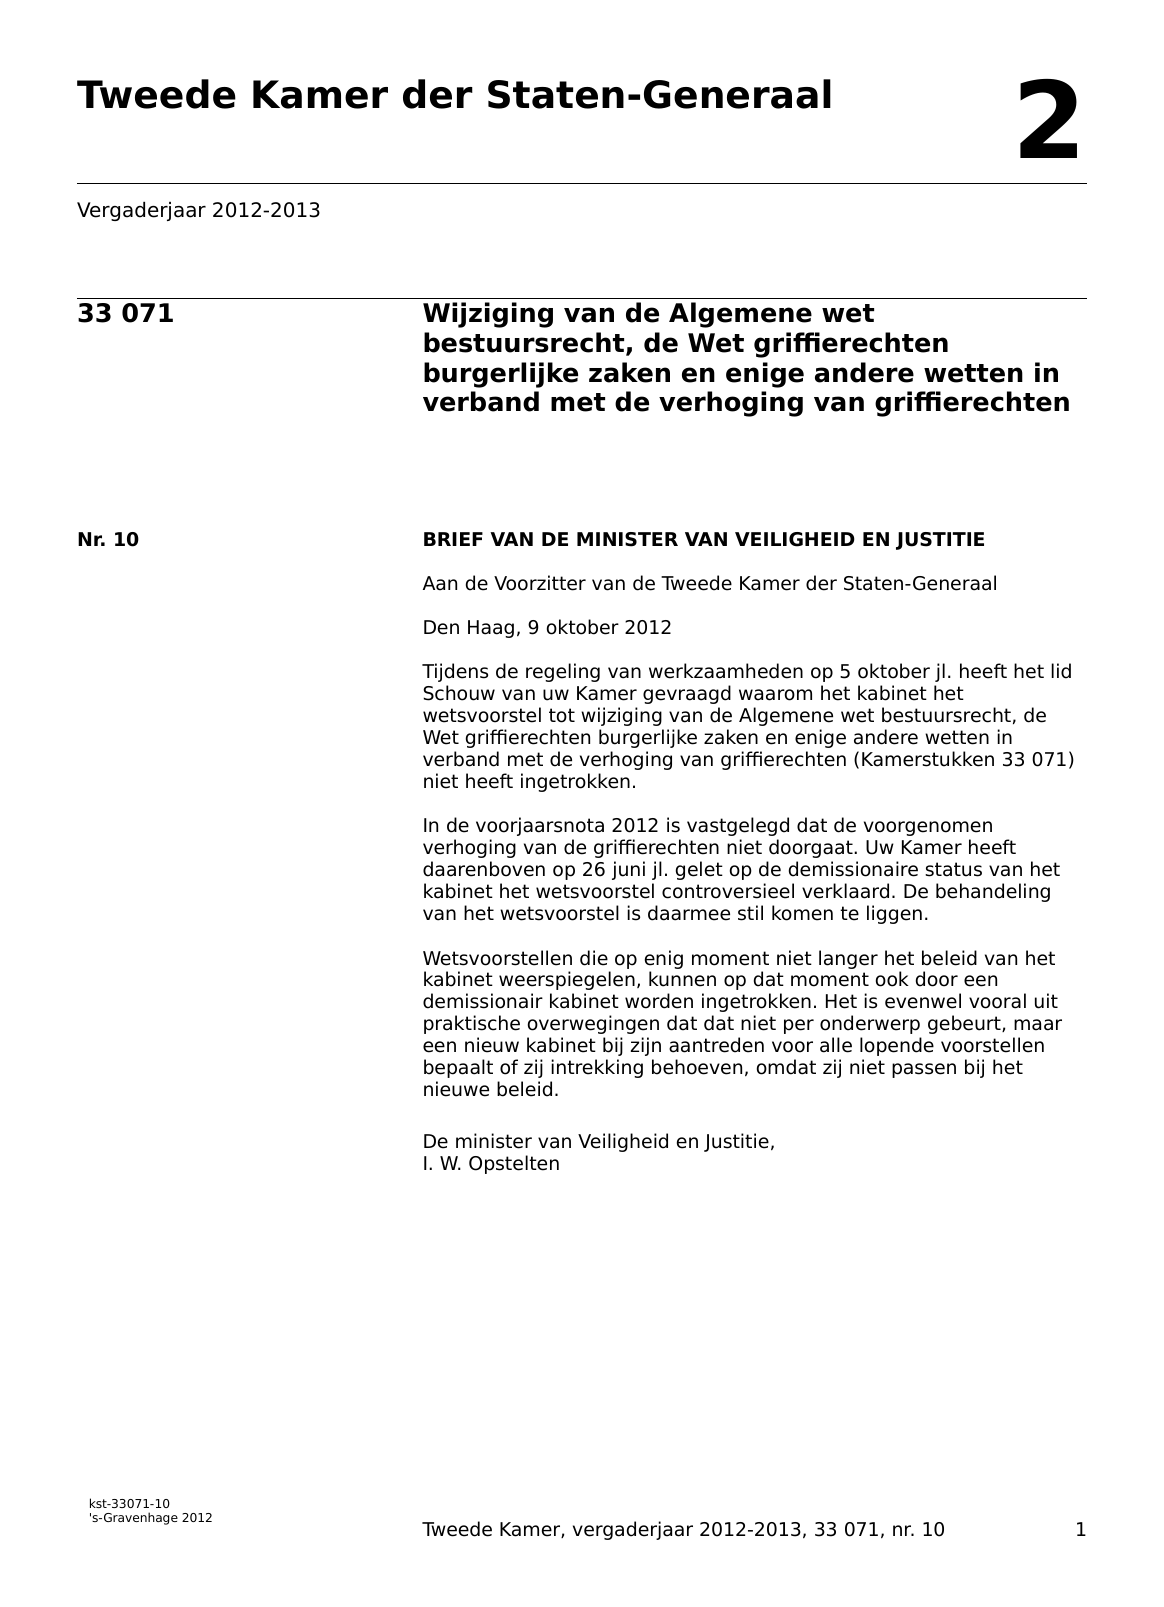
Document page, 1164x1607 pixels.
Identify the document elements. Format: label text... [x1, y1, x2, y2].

subtitle 33 071 Wijziging van de Algemene wet bestuursrecht, de Wet griffierechten burgerlijke zaken en enige andere wetten in verband met de verhoging van griffierechten [77, 299, 1087, 418]
table_cell Vergaderjaar 2012-2013 [77, 184, 1087, 298]
subtitle Nr. 10 BRIEF VAN DE MINISTER VAN VEILIGHEID EN JUSTITIE [77, 529, 1087, 551]
text kst-33071-10 [88, 1497, 323, 1511]
text De minister van Veiligheid en Justitie, I. W. Opstelten [422, 1131, 1087, 1175]
text Den Haag, 9 oktober 2012 [422, 617, 1087, 639]
text Tijdens de regeling van werkzaamheden op 5 oktober jl. heeft het lid Schouw van uw Kamer gevraagd waarom het kabinet het wetsvoorstel tot wijziging van de Algemene wet bestuursrecht, de Wet griffierechten burgerlijke zaken en enige andere wetten in verband met de verhoging van griffierechten (Kamerstukken 33 071) niet heeft ingetrokken. [422, 661, 1087, 793]
text In de voorjaarsnota 2012 is vastgelegd dat de voorgenomen verhoging van de griffierechten niet doorgaat. Uw Kamer heeft daarenboven op 26 juni jl. gelet op de demissionaire status van het kabinet het wetsvoorstel controversieel verklaard. De behandeling van het wetsvoorstel is daarmee stil komen te liggen. [422, 815, 1087, 925]
text 's-Gravenhage 2012 [88, 1511, 323, 1525]
table_header 2 [886, 59, 1087, 183]
text Aan de Voorzitter van de Tweede Kamer der Staten-Generaal [422, 573, 1087, 595]
table_header Tweede Kamer der Staten-Generaal [77, 59, 886, 183]
text Wetsvoorstellen die op enig moment niet langer het beleid van het kabinet weerspiegelen, kunnen op dat moment ook door een demissionair kabinet worden ingetrokken. Het is evenwel vooral uit praktische overwegingen dat dat niet per onderwerp gebeurt, maar een nieuw kabinet bij zijn aantreden voor alle lopende voorstellen bepaalt of zij intrekking behoeven, omdat zij niet passen bij het nieuwe beleid. [422, 947, 1087, 1101]
